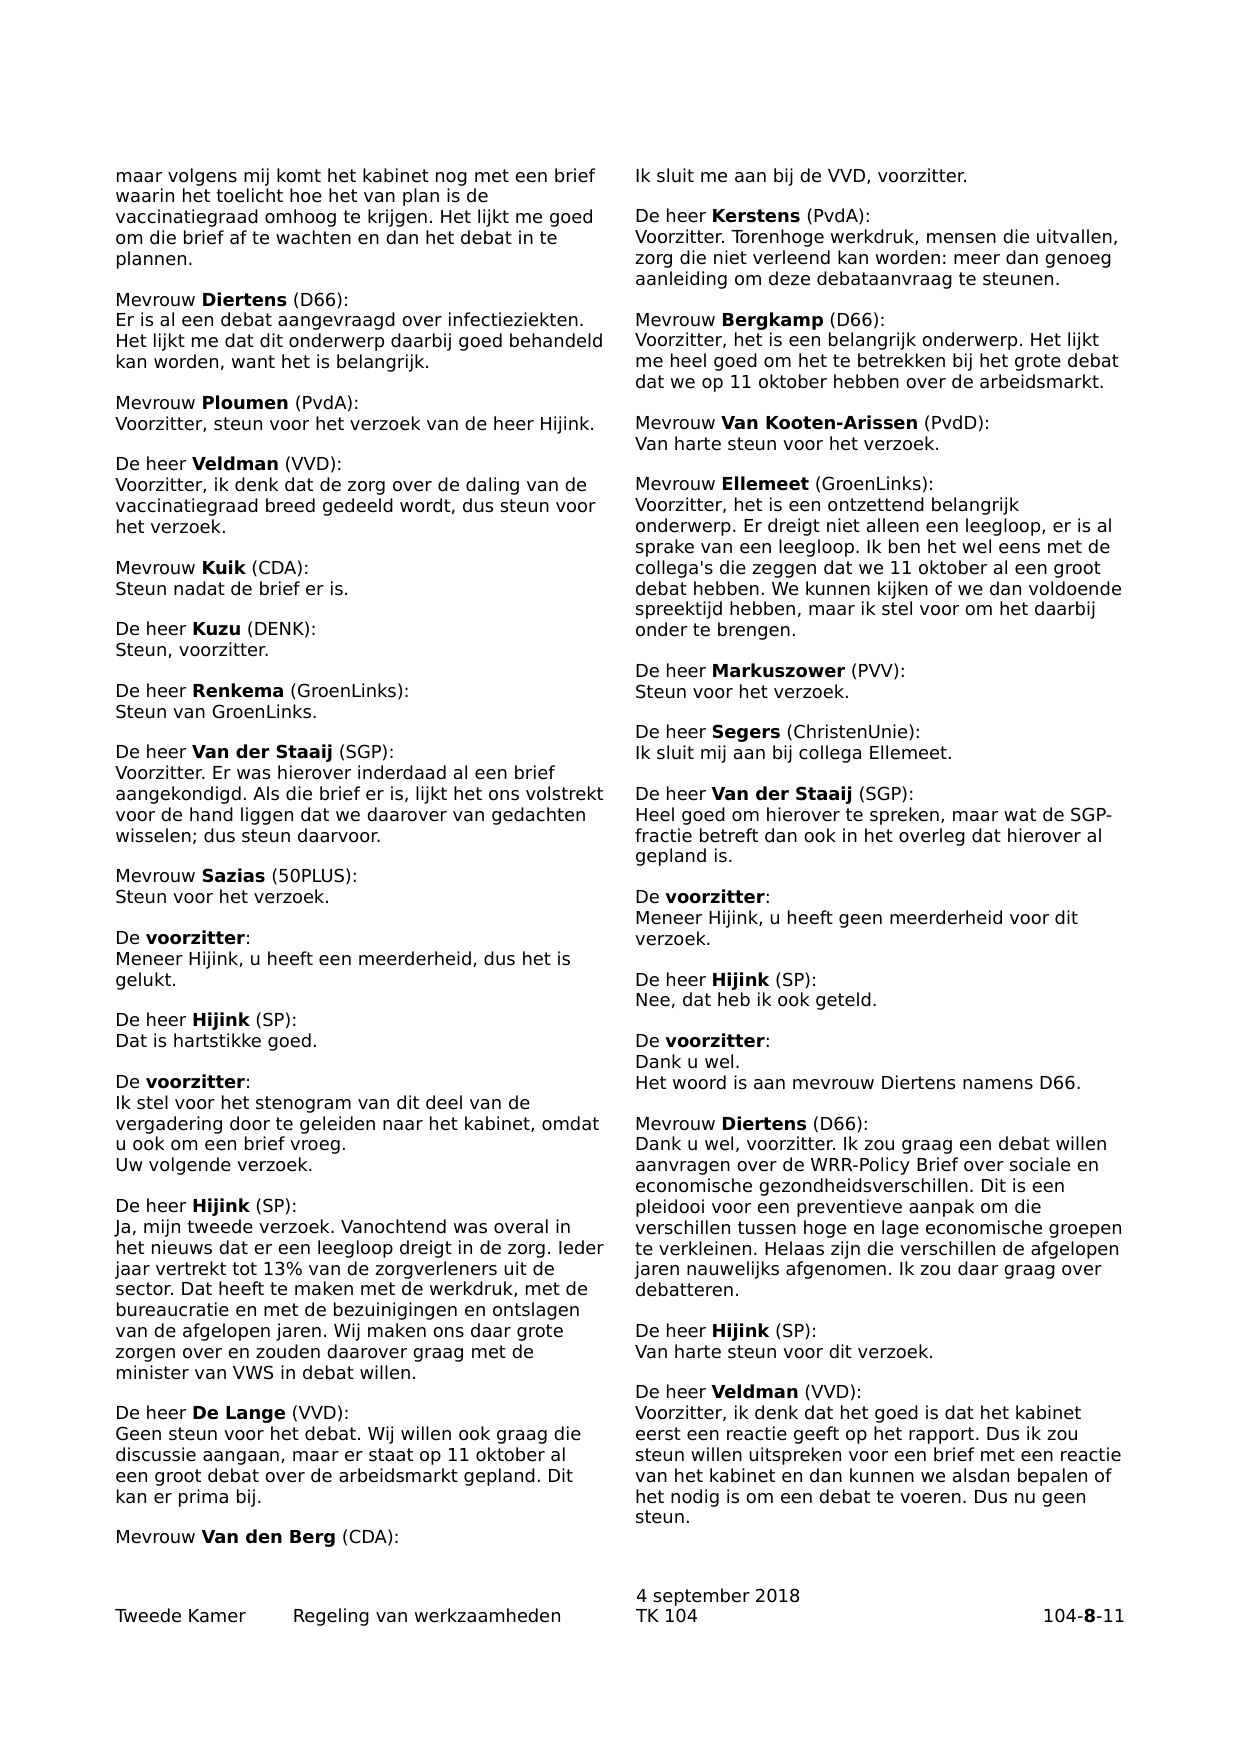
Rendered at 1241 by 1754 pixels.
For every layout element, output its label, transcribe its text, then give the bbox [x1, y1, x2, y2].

text Heel goed om hierover te spreken, maar wat de SGP-fractie betreft dan ook in het overleg dat hierover al gepland is. [635, 804, 1125, 867]
text Mevrouw Van Kooten-Arissen (PvdD): [635, 413, 1125, 433]
text Voorzitter. Er was hierover inderdaad al een brief aangekondigd. Als die brief er is, lijkt het ons volstrekt voor de hand liggen dat we daarover van gedachten wisselen; dus steun daarvoor. [115, 763, 605, 846]
text Voorzitter, het is een belangrijk onderwerp. Het lijkt me heel goed om het te betrekken bij het grote debat dat we op 11 oktober hebben over de arbeidsmarkt. [635, 330, 1125, 393]
text De heer Kerstens (PvdA): [635, 206, 1125, 227]
text Geen steun voor het debat. Wij willen ook graag die discussie aangaan, maar er staat op 11 oktober al een groot debat over de arbeidsmarkt gepland. Dit kan er prima bij. [115, 1424, 605, 1507]
text Dat is hartstikke goed. [115, 1031, 605, 1052]
text De voorzitter: [115, 1072, 605, 1092]
text De heer Markuszower (PVV): [635, 661, 1125, 681]
text Uw volgende verzoek. [115, 1155, 605, 1176]
text De heer Hijink (SP): [635, 969, 1125, 990]
text Dank u wel. [635, 1052, 1125, 1073]
text maar volgens mij komt het kabinet nog met een brief waarin het toelicht hoe het van plan is de vaccinatiegraad omhoog te krijgen. Het lijkt me goed om die brief af te wachten en dan het debat in te plannen. [115, 165, 605, 269]
text Het woord is aan mevrouw Diertens namens D66. [635, 1073, 1125, 1093]
text Steun voor het verzoek. [115, 887, 605, 908]
text Ja, mijn tweede verzoek. Vanochtend was overal in het nieuws dat er een leegloop dreigt in de zorg. Ieder jaar vertrekt tot 13% van de zorgverleners uit de sector. Dat heeft te maken met de werkdruk, met de bureaucratie en met de bezuinigingen en ontslagen van de afgelopen jaren. Wij maken ons daar grote zorgen over en zouden daarover graag met de minister van VWS in debat willen. [115, 1217, 605, 1383]
text Nee, dat heb ik ook geteld. [635, 990, 1125, 1011]
text Er is al een debat aangevraagd over infectieziekten. Het lijkt me dat dit onderwerp daarbij goed behandeld kan worden, want het is belangrijk. [115, 310, 605, 373]
text Mevrouw Ploumen (PvdA): [115, 393, 605, 413]
text Mevrouw Ellemeet (GroenLinks): [635, 474, 1125, 495]
text Mevrouw Sazias (50PLUS): [115, 866, 605, 887]
text De heer Kuzu (DENK): [115, 619, 605, 640]
text Mevrouw Kuik (CDA): [115, 557, 605, 578]
text De heer De Lange (VVD): [115, 1403, 605, 1424]
text De heer Hijink (SP): [635, 1321, 1125, 1342]
text Voorzitter. Torenhoge werkdruk, mensen die uitvallen, zorg die niet verleend kan worden: meer dan genoeg aanleiding om deze debataanvraag te steunen. [635, 227, 1125, 289]
text Dank u wel, voorzitter. Ik zou graag een debat willen aanvragen over de WRR-Policy Brief over sociale en economische gezondheidsverschillen. Dit is een pleidooi voor een preventieve aanpak om die verschillen tussen hoge en lage economische groepen te verkleinen. Helaas zijn die verschillen de afgelopen jaren nauwelijks afgenomen. Ik zou daar graag over debatteren. [635, 1134, 1125, 1301]
text Van harte steun voor dit verzoek. [635, 1342, 1125, 1362]
text Steun nadat de brief er is. [115, 578, 605, 599]
text De heer Veldman (VVD): [635, 1382, 1125, 1403]
text Steun, voorzitter. [115, 640, 605, 661]
text Steun van GroenLinks. [115, 701, 605, 722]
text Meneer Hijink, u heeft geen meerderheid voor dit verzoek. [635, 908, 1125, 949]
text Voorzitter, het is een ontzettend belangrijk onderwerp. Er dreigt niet alleen een leegloop, er is al sprake van een leegloop. Ik ben het wel eens met de collega's die zeggen dat we 11 oktober al een groot debat hebben. We kunnen kijken of we dan voldoende spreektijd hebben, maar ik stel voor om het daarbij onder te brengen. [635, 495, 1125, 641]
text De heer Van der Staaij (SGP): [635, 784, 1125, 804]
text Meneer Hijink, u heeft een meerderheid, dus het is gelukt. [115, 948, 605, 990]
text Mevrouw Bergkamp (D66): [635, 309, 1125, 330]
text Voorzitter, ik denk dat de zorg over de daling van de vaccinatiegraad breed gedeeld wordt, dus steun voor het verzoek. [115, 475, 605, 537]
text Van harte steun voor het verzoek. [635, 433, 1125, 454]
text De voorzitter: [115, 928, 605, 948]
text Mevrouw Diertens (D66): [115, 289, 605, 310]
text Voorzitter, ik denk dat het goed is dat het kabinet eerst een reactie geeft op het rapport. Dus ik zou steun willen uitspreken voor een brief met een reactie van het kabinet en dan kunnen we alsdan bepalen of het nodig is om een debat te voeren. Dus nu geen steun. [635, 1403, 1125, 1528]
text De heer Segers (ChristenUnie): [635, 722, 1125, 743]
text De voorzitter: [635, 1031, 1125, 1052]
text De heer Hijink (SP): [115, 1196, 605, 1217]
text Steun voor het verzoek. [635, 681, 1125, 702]
text Ik sluit mij aan bij collega Ellemeet. [635, 743, 1125, 764]
text Mevrouw Van den Berg (CDA): [115, 1527, 605, 1548]
text Voorzitter, steun voor het verzoek van de heer Hijink. [115, 413, 605, 434]
text De heer Veldman (VVD): [115, 454, 605, 475]
text De heer Renkema (GroenLinks): [115, 681, 605, 701]
text Ik sluit me aan bij de VVD, voorzitter. [635, 165, 1125, 186]
text De voorzitter: [635, 887, 1125, 908]
text Ik stel voor het stenogram van dit deel van de vergadering door te geleiden naar het kabinet, omdat u ook om een brief vroeg. [115, 1092, 605, 1155]
text Mevrouw Diertens (D66): [635, 1113, 1125, 1134]
text De heer Hijink (SP): [115, 1010, 605, 1031]
text De heer Van der Staaij (SGP): [115, 742, 605, 763]
